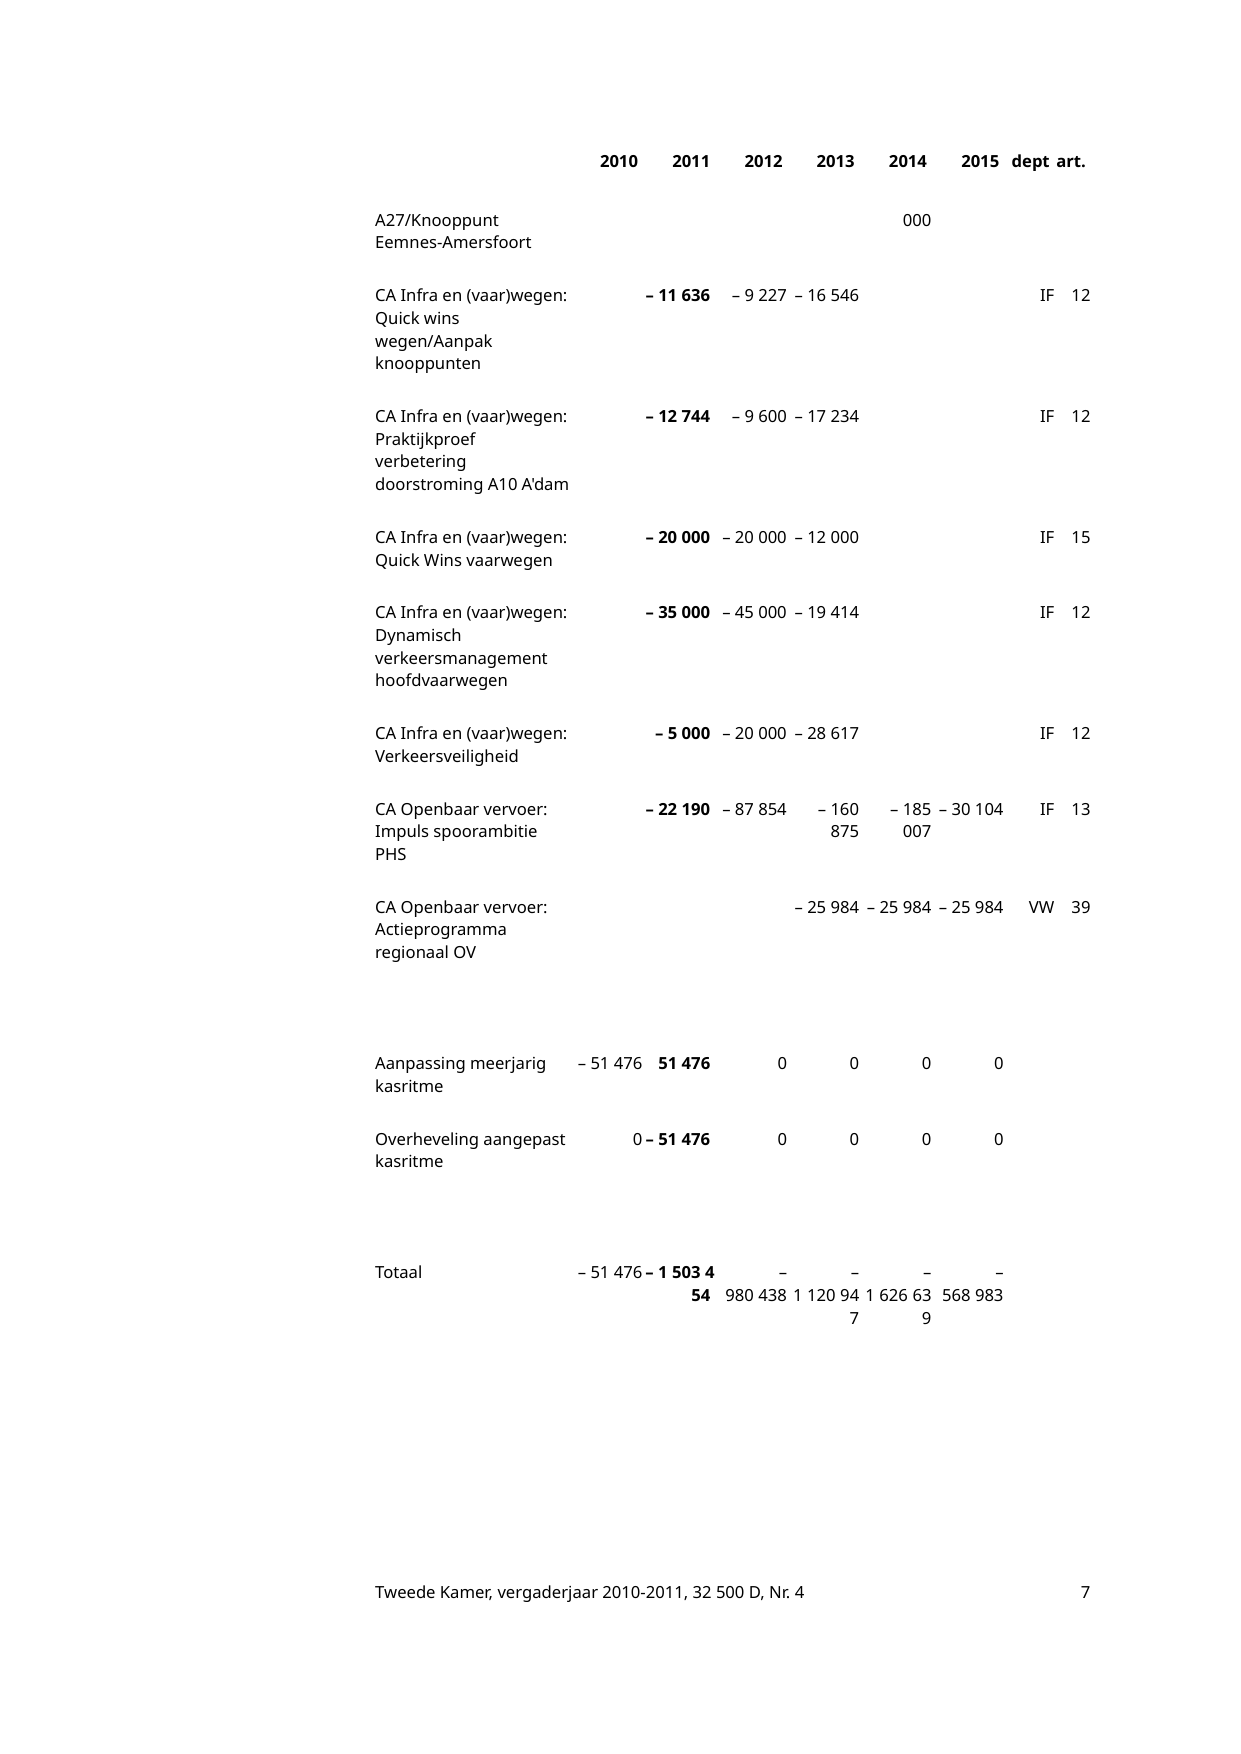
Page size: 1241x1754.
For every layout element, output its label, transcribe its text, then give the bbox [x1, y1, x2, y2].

table_cell VW [1003, 895, 1054, 993]
table_cell [642, 1203, 714, 1261]
table_cell [859, 284, 931, 405]
table_cell [859, 601, 931, 722]
table_cell – 16 546 [787, 284, 859, 405]
table_header [375, 150, 570, 208]
table_cell 13 [1054, 797, 1090, 895]
table_cell Aanpassing meerjarig kasritme [375, 1052, 570, 1127]
table_cell CA Openbaar vervoer: Actieprogramma regionaal OV [375, 895, 570, 993]
table_cell – 51 476 [570, 1261, 642, 1359]
table_cell [787, 209, 859, 284]
table_cell [570, 722, 642, 797]
table_cell [1054, 1203, 1090, 1261]
table_cell [1054, 994, 1090, 1052]
table_cell – 25 984 [931, 895, 1003, 993]
table_cell – 25 984 [859, 895, 931, 993]
table_cell 12 [1054, 405, 1090, 526]
table_cell 0 [787, 1052, 859, 1127]
table_cell – 87 854 [714, 797, 787, 895]
table_cell – 9 600 [714, 405, 787, 526]
table_cell [931, 1203, 1003, 1261]
table_cell CA Infra en (vaar)wegen: Dynamisch verkeersmanagement hoofdvaarwegen [375, 601, 570, 722]
table_cell [570, 1203, 642, 1261]
table_cell [1003, 1052, 1054, 1127]
table_header dept [1003, 150, 1054, 208]
table_cell [570, 526, 642, 601]
table_cell – 17 234 [787, 405, 859, 526]
table_cell [931, 526, 1003, 601]
table_cell – 12 000 [787, 526, 859, 601]
table_cell [714, 994, 787, 1052]
table_header 2010 [570, 150, 642, 208]
table_cell [1003, 1261, 1054, 1359]
table_cell CA Infra en (vaar)wegen: Praktijkproef verbetering doorstroming A10 A'dam [375, 405, 570, 526]
table_cell IF [1003, 526, 1054, 601]
table_cell – 1 120 947 [787, 1261, 859, 1359]
table_cell [570, 994, 642, 1052]
table_cell [787, 994, 859, 1052]
table_cell [859, 405, 931, 526]
table_cell [570, 797, 642, 895]
table_cell IF [1003, 284, 1054, 405]
table_cell IF [1003, 405, 1054, 526]
table_cell – 1 626 639 [859, 1261, 931, 1359]
table_cell [375, 1203, 570, 1261]
table_cell Totaal [375, 1261, 570, 1359]
table_cell [714, 1203, 787, 1261]
table_cell – 185 007 [859, 797, 931, 895]
table_cell 12 [1054, 722, 1090, 797]
table_cell – 25 984 [787, 895, 859, 993]
table_cell A27/Knooppunt Eemnes-Amersfoort [375, 209, 570, 284]
table_cell – 9 227 [714, 284, 787, 405]
table_cell [859, 722, 931, 797]
table_cell [859, 526, 931, 601]
table_cell [375, 994, 570, 1052]
table_cell [570, 895, 642, 993]
table_cell – 51 476 [642, 1127, 714, 1203]
table_cell – 51 476 [570, 1052, 642, 1127]
table_cell CA Infra en (vaar)wegen: Verkeersveiligheid [375, 722, 570, 797]
table_cell – 20 000 [714, 526, 787, 601]
table_cell [1003, 1127, 1054, 1203]
table_cell 0 [714, 1127, 787, 1203]
table_cell 0 [859, 1052, 931, 1127]
table_header 2011 [642, 150, 714, 208]
table_cell [931, 405, 1003, 526]
table_cell [570, 284, 642, 405]
table_cell 12 [1054, 284, 1090, 405]
table_cell [1054, 1052, 1090, 1127]
table_cell [570, 209, 642, 284]
table_cell [931, 209, 1003, 284]
table_header 2012 [714, 150, 787, 208]
table_header art. [1054, 150, 1090, 208]
table_header 2015 [931, 150, 1003, 208]
table_cell CA Openbaar vervoer: Impuls spoorambitie PHS [375, 797, 570, 895]
table_cell 51 476 [642, 1052, 714, 1127]
table_cell [642, 994, 714, 1052]
table_cell – 20 000 [714, 722, 787, 797]
table_cell [1054, 1127, 1090, 1203]
table_cell [714, 895, 787, 993]
table_cell 0 [714, 1052, 787, 1127]
table_cell 39 [1054, 895, 1090, 993]
table_cell – 45 000 [714, 601, 787, 722]
table_cell – 5 000 [642, 722, 714, 797]
table_cell 15 [1054, 526, 1090, 601]
table_cell 0 [787, 1127, 859, 1203]
table_cell [787, 1203, 859, 1261]
table_cell [859, 1203, 931, 1261]
table_cell CA Infra en (vaar)wegen: Quick Wins vaarwegen [375, 526, 570, 601]
table_cell – 160 875 [787, 797, 859, 895]
table_cell [1003, 1203, 1054, 1261]
table_cell [570, 405, 642, 526]
table_cell IF [1003, 722, 1054, 797]
table_cell – 568 983 [931, 1261, 1003, 1359]
table_cell [1003, 209, 1054, 284]
table_cell – 30 104 [931, 797, 1003, 895]
table_cell 0 [570, 1127, 642, 1203]
table_cell [642, 895, 714, 993]
table_cell IF [1003, 601, 1054, 722]
table_cell – 980 438 [714, 1261, 787, 1359]
table_cell [931, 994, 1003, 1052]
table_cell 12 [1054, 601, 1090, 722]
table_cell [931, 601, 1003, 722]
table_cell – 12 744 [642, 405, 714, 526]
table_cell – 11 636 [642, 284, 714, 405]
table_cell IF [1003, 797, 1054, 895]
table_cell [714, 209, 787, 284]
table_cell [1054, 1261, 1090, 1359]
table_cell 0 [931, 1127, 1003, 1203]
table_cell [931, 284, 1003, 405]
table_cell [570, 601, 642, 722]
table_cell – 19 414 [787, 601, 859, 722]
table_cell CA Infra en (vaar)wegen: Quick wins wegen/Aanpak knooppunten [375, 284, 570, 405]
table_cell – 28 617 [787, 722, 859, 797]
table_header 2014 [859, 150, 931, 208]
table_header 2013 [787, 150, 859, 208]
table_cell 000 [859, 209, 931, 284]
table_cell Overheveling aangepast kasritme [375, 1127, 570, 1203]
table_cell [931, 722, 1003, 797]
table_cell [859, 994, 931, 1052]
table_cell [1003, 994, 1054, 1052]
table_cell 0 [859, 1127, 931, 1203]
table_cell [642, 209, 714, 284]
table_cell – 20 000 [642, 526, 714, 601]
table_cell [1054, 209, 1090, 284]
table_cell – 22 190 [642, 797, 714, 895]
table_cell – 1 503 454 [642, 1261, 714, 1359]
table_cell 0 [931, 1052, 1003, 1127]
table_cell – 35 000 [642, 601, 714, 722]
